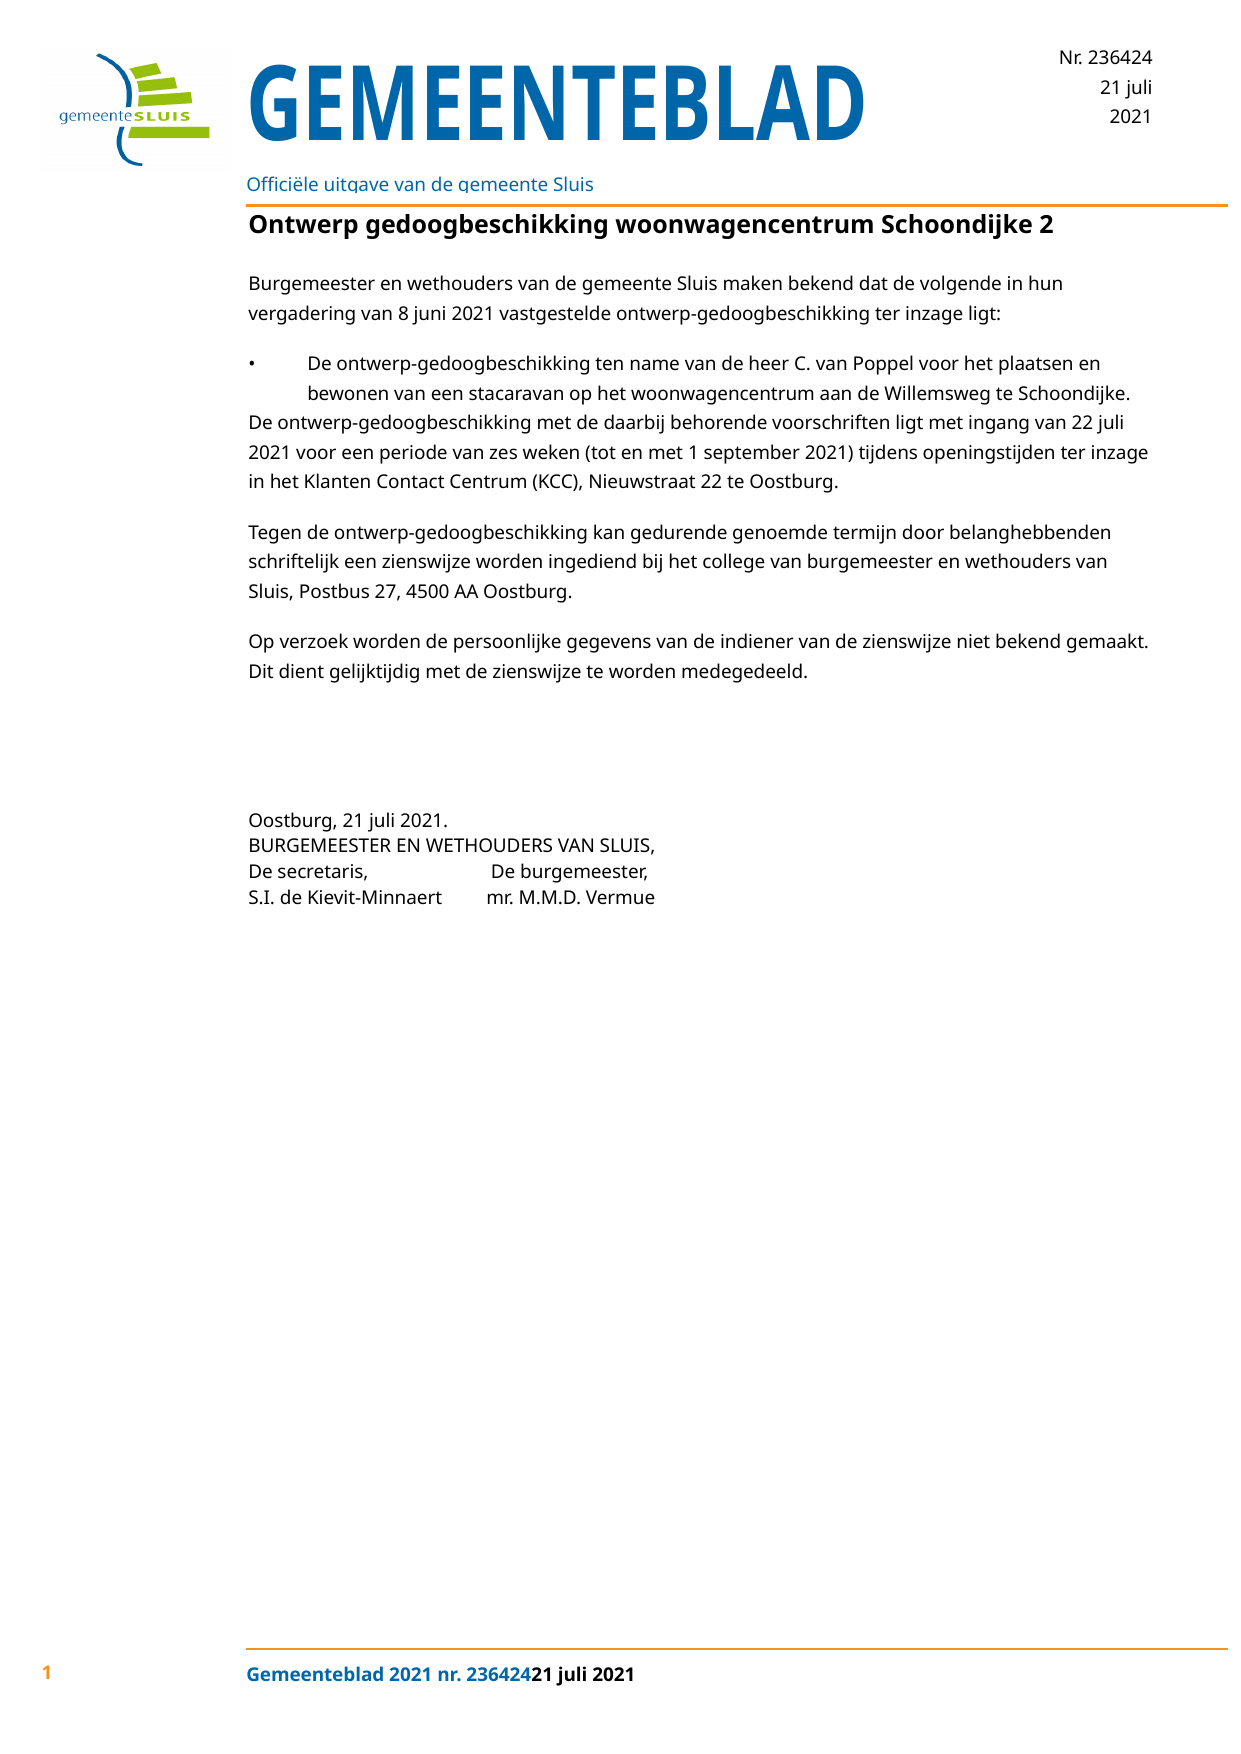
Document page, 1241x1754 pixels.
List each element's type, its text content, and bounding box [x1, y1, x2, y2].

text De ontwerp-gedoogbeschikking met de daarbij behorende voorschriften ligt met ingang van 22 juli 2021 voor een periode van zes weken (tot en met 1 september 2021) tijdens openingstijden ter inzage in het Klanten Contact Centrum (KCC), Nieuwstraat 22 te Oostburg. [248, 409, 1152, 494]
text BURGEMEESTER EN WETHOUDERS VAN SLUIS, [248, 833, 1152, 858]
picture [41, 47, 231, 172]
list De ontwerp-gedoogbeschikking ten name van de heer C. van Poppel voor het plaatsen en bewonen van een stacaravan op het woonwagencentrum aan de Willemsweg te Schoondijke. [248, 350, 1152, 406]
text De secretaris, De burgemeester, [248, 858, 1152, 884]
text Op verzoek worden de persoonlijke gegevens van de indiener van de zienswijze niet bekend gemaakt. Dit dient gelijktijdig met de zienswijze te worden medegedeeld. [248, 629, 1152, 684]
text Burgemeester en wethouders van de gemeente Sluis maken bekend dat de volgende in hun vergadering van 8 juni 2021 vastgestelde ontwerp-gedoogbeschikking ter inzage ligt: [248, 270, 1152, 326]
text Oostburg, 21 juli 2021. [248, 807, 1152, 833]
text Tegen de ontwerp-gedoogbeschikking kan gedurende genoemde termijn door belanghebbenden schriftelijk een zienswijze worden ingediend bij het college van burgemeester en wethouders van Sluis, Postbus 27, 4500 AA Oostburg. [248, 519, 1152, 604]
text S.I. de Kievit-Minnaert mr. M.M.D. Vermue [248, 884, 1152, 910]
text Ontwerp gedoogbeschikking woonwagencentrum Schoondijke 2 [248, 207, 1152, 241]
